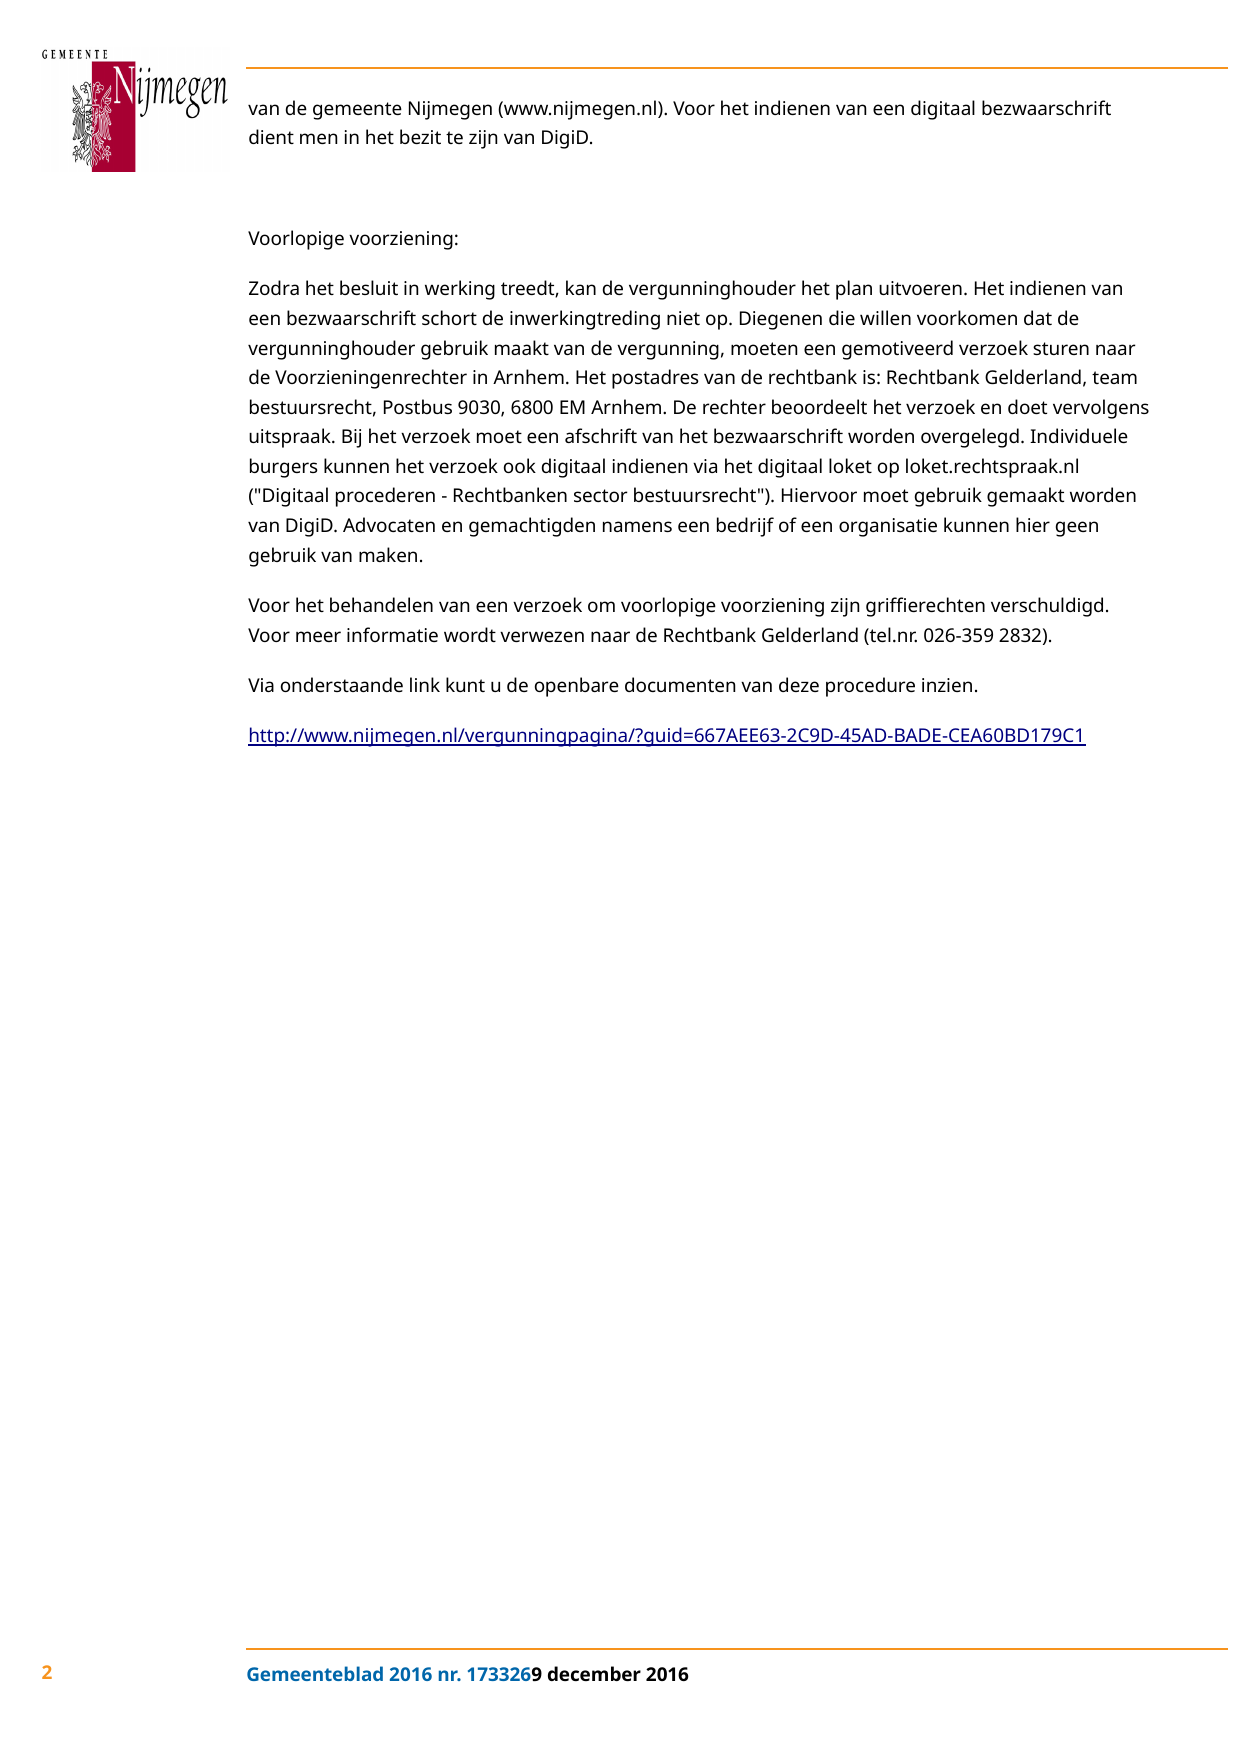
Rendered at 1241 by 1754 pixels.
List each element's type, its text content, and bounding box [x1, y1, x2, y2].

text Via onderstaande link kunt u de openbare documenten van deze procedure inzien. [248, 672, 1152, 698]
text Zodra het besluit in werking treedt, kan de vergunninghouder het plan uitvoeren. Het indienen van een bezwaarschrift schort de inwerkingtreding niet op. Diegenen die willen voorkomen dat de vergunninghouder gebruik maakt van de vergunning, moeten een gemotiveerd verzoek sturen naar de Voorzieningenrechter in Arnhem. Het postadres van de rechtbank is: Rechtbank Gelderland, team bestuursrecht, Postbus 9030, 6800 EM Arnhem. De rechter beoordeelt het verzoek en doet vervolgens uitspraak. Bij het verzoek moet een afschrift van het bezwaarschrift worden overgelegd. Individuele burgers kunnen het verzoek ook digitaal indienen via het digitaal loket op loket.rechtspraak.nl ("Digitaal procederen - Rechtbanken sector bestuursrecht"). Hiervoor moet gebruik gemaakt worden van DigiD. Advocaten en gemachtigden namens een bedrijf of een organisatie kunnen hier geen gebruik van maken. [248, 276, 1152, 568]
text Voor het behandelen van een verzoek om voorlopige voorziening zijn griffierechten verschuldigd. Voor meer informatie wordt verwezen naar de Rechtbank Gelderland (tel.nr. 026-359 2832). [248, 592, 1152, 648]
text http://www.nijmegen.nl/vergunningpagina/?guid=667AEE63-2C9D-45AD-BADE-CEA60BD179C1 [248, 723, 1152, 748]
text Voorlopige voorziening: [248, 225, 1152, 251]
picture [41, 47, 231, 172]
text van de gemeente Nijmegen (www.nijmegen.nl). Voor het indienen van een digitaal bezwaarschrift dient men in het bezit te zijn van DigiD. [248, 95, 1152, 150]
